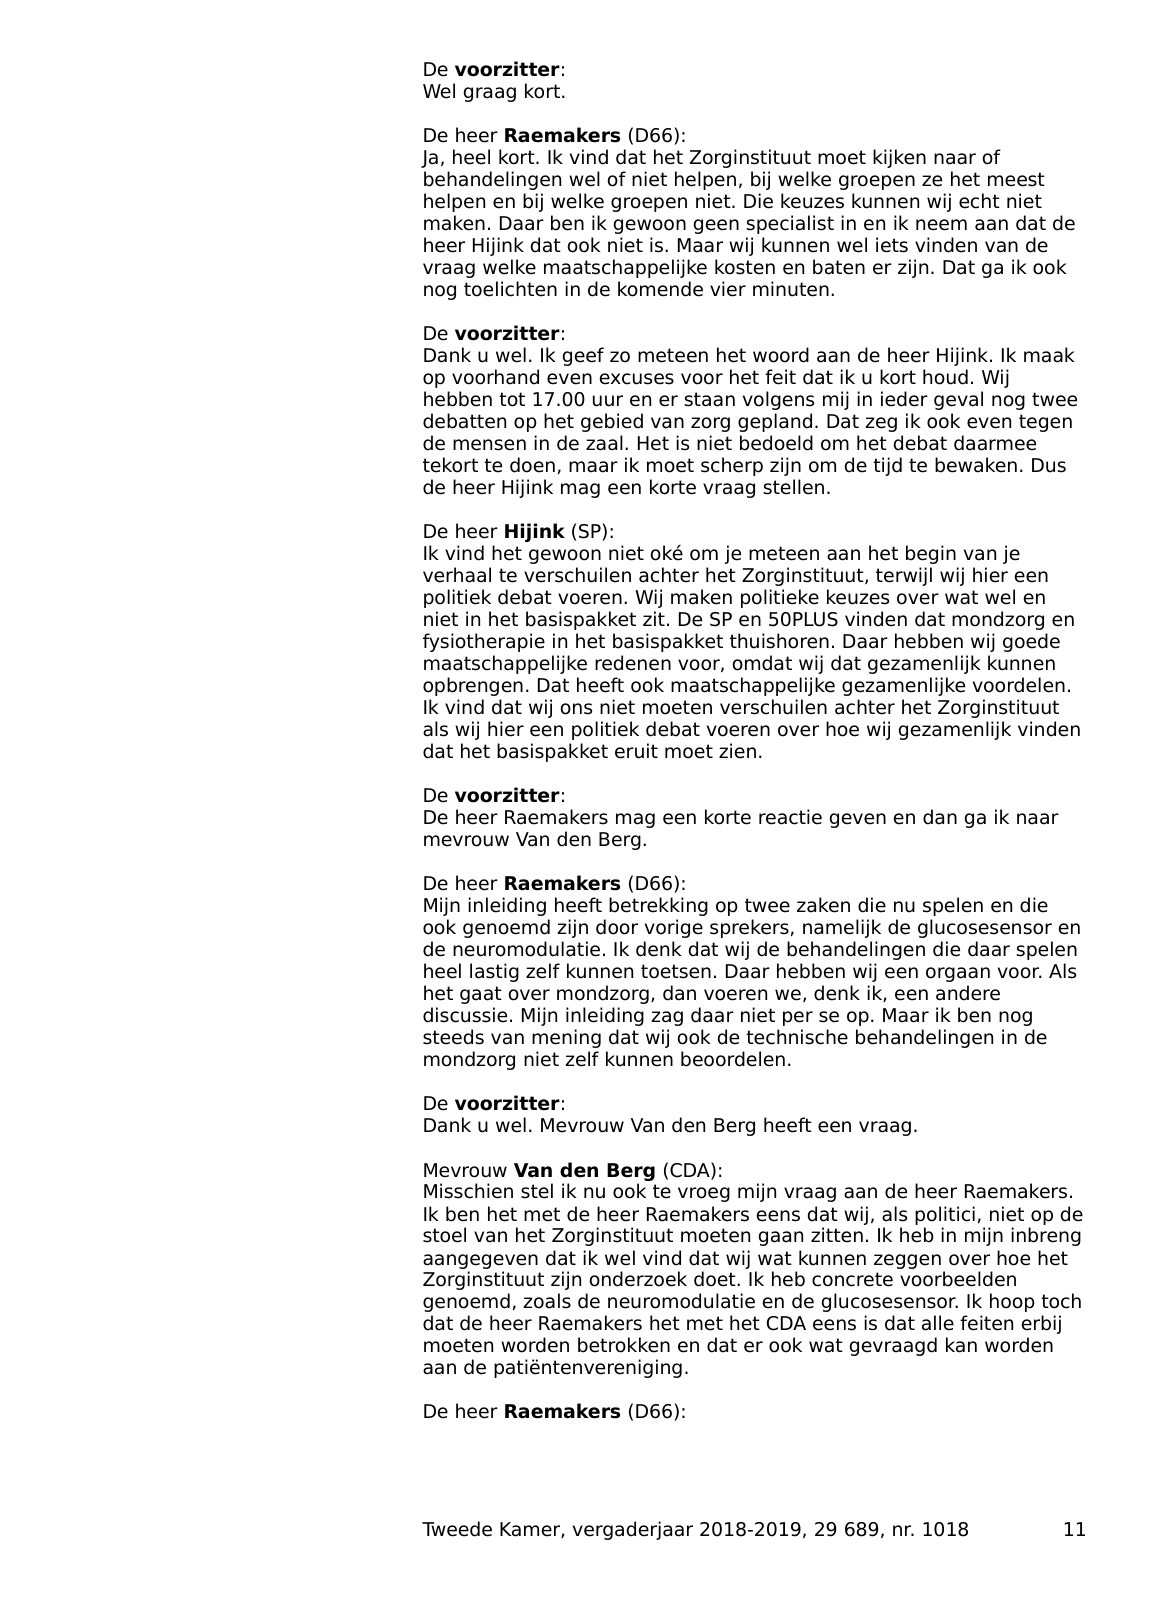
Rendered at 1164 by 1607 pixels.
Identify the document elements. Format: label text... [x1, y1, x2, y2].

text De voorzitter: [422, 785, 1087, 807]
text Dank u wel. Ik geef zo meteen het woord aan de heer Hijink. Ik maak op voorhand even excuses voor het feit dat ik u kort houd. Wij hebben tot 17.00 uur en er staan volgens mij in ieder geval nog twee debatten op het gebied van zorg gepland. Dat zeg ik ook even tegen de mensen in de zaal. Het is niet bedoeld om het debat daarmee tekort te doen, maar ik moet scherp zijn om de tijd te bewaken. Dus de heer Hijink mag een korte vraag stellen. [422, 345, 1087, 499]
text Dank u wel. Mevrouw Van den Berg heeft een vraag. [422, 1115, 1087, 1137]
text Misschien stel ik nu ook te vroeg mijn vraag aan de heer Raemakers. Ik ben het met de heer Raemakers eens dat wij, als politici, niet op de stoel van het Zorginstituut moeten gaan zitten. Ik heb in mijn inbreng aangegeven dat ik wel vind dat wij wat kunnen zeggen over hoe het Zorginstituut zijn onderzoek doet. Ik heb concrete voorbeelden genoemd, zoals de neuromodulatie en de glucosesensor. Ik hoop toch dat de heer Raemakers het met het CDA eens is dat alle feiten erbij moeten worden betrokken en dat er ook wat gevraagd kan worden aan de patiëntenvereniging. [422, 1181, 1087, 1379]
text De heer Raemakers (D66): [422, 873, 1087, 895]
text Wel graag kort. [422, 81, 1087, 103]
text De heer Raemakers mag een korte reactie geven en dan ga ik naar mevrouw Van den Berg. [422, 807, 1087, 851]
text De heer Raemakers (D66): [422, 1401, 1087, 1423]
text Mijn inleiding heeft betrekking op twee zaken die nu spelen en die ook genoemd zijn door vorige sprekers, namelijk de glucosesensor en de neuromodulatie. Ik denk dat wij de behandelingen die daar spelen heel lastig zelf kunnen toetsen. Daar hebben wij een orgaan voor. Als het gaat over mondzorg, dan voeren we, denk ik, een andere discussie. Mijn inleiding zag daar niet per se op. Maar ik ben nog steeds van mening dat wij ook de technische behandelingen in de mondzorg niet zelf kunnen beoordelen. [422, 895, 1087, 1071]
text De heer Raemakers (D66): [422, 125, 1087, 147]
text De voorzitter: [422, 59, 1087, 81]
text Mevrouw Van den Berg (CDA): [422, 1159, 1087, 1181]
text Ik vind het gewoon niet oké om je meteen aan het begin van je verhaal te verschuilen achter het Zorginstituut, terwijl wij hier een politiek debat voeren. Wij maken politieke keuzes over wat wel en niet in het basispakket zit. De SP en 50PLUS vinden dat mondzorg en fysiotherapie in het basispakket thuishoren. Daar hebben wij goede maatschappelijke redenen voor, omdat wij dat gezamenlijk kunnen opbrengen. Dat heeft ook maatschappelijke gezamenlijke voordelen. Ik vind dat wij ons niet moeten verschuilen achter het Zorginstituut als wij hier een politiek debat voeren over hoe wij gezamenlijk vinden dat het basispakket eruit moet zien. [422, 543, 1087, 763]
text Ja, heel kort. Ik vind dat het Zorginstituut moet kijken naar of behandelingen wel of niet helpen, bij welke groepen ze het meest helpen en bij welke groepen niet. Die keuzes kunnen wij echt niet maken. Daar ben ik gewoon geen specialist in en ik neem aan dat de heer Hijink dat ook niet is. Maar wij kunnen wel iets vinden van de vraag welke maatschappelijke kosten en baten er zijn. Dat ga ik ook nog toelichten in de komende vier minuten. [422, 147, 1087, 301]
text De voorzitter: [422, 323, 1087, 345]
text De voorzitter: [422, 1093, 1087, 1115]
text De heer Hijink (SP): [422, 521, 1087, 543]
